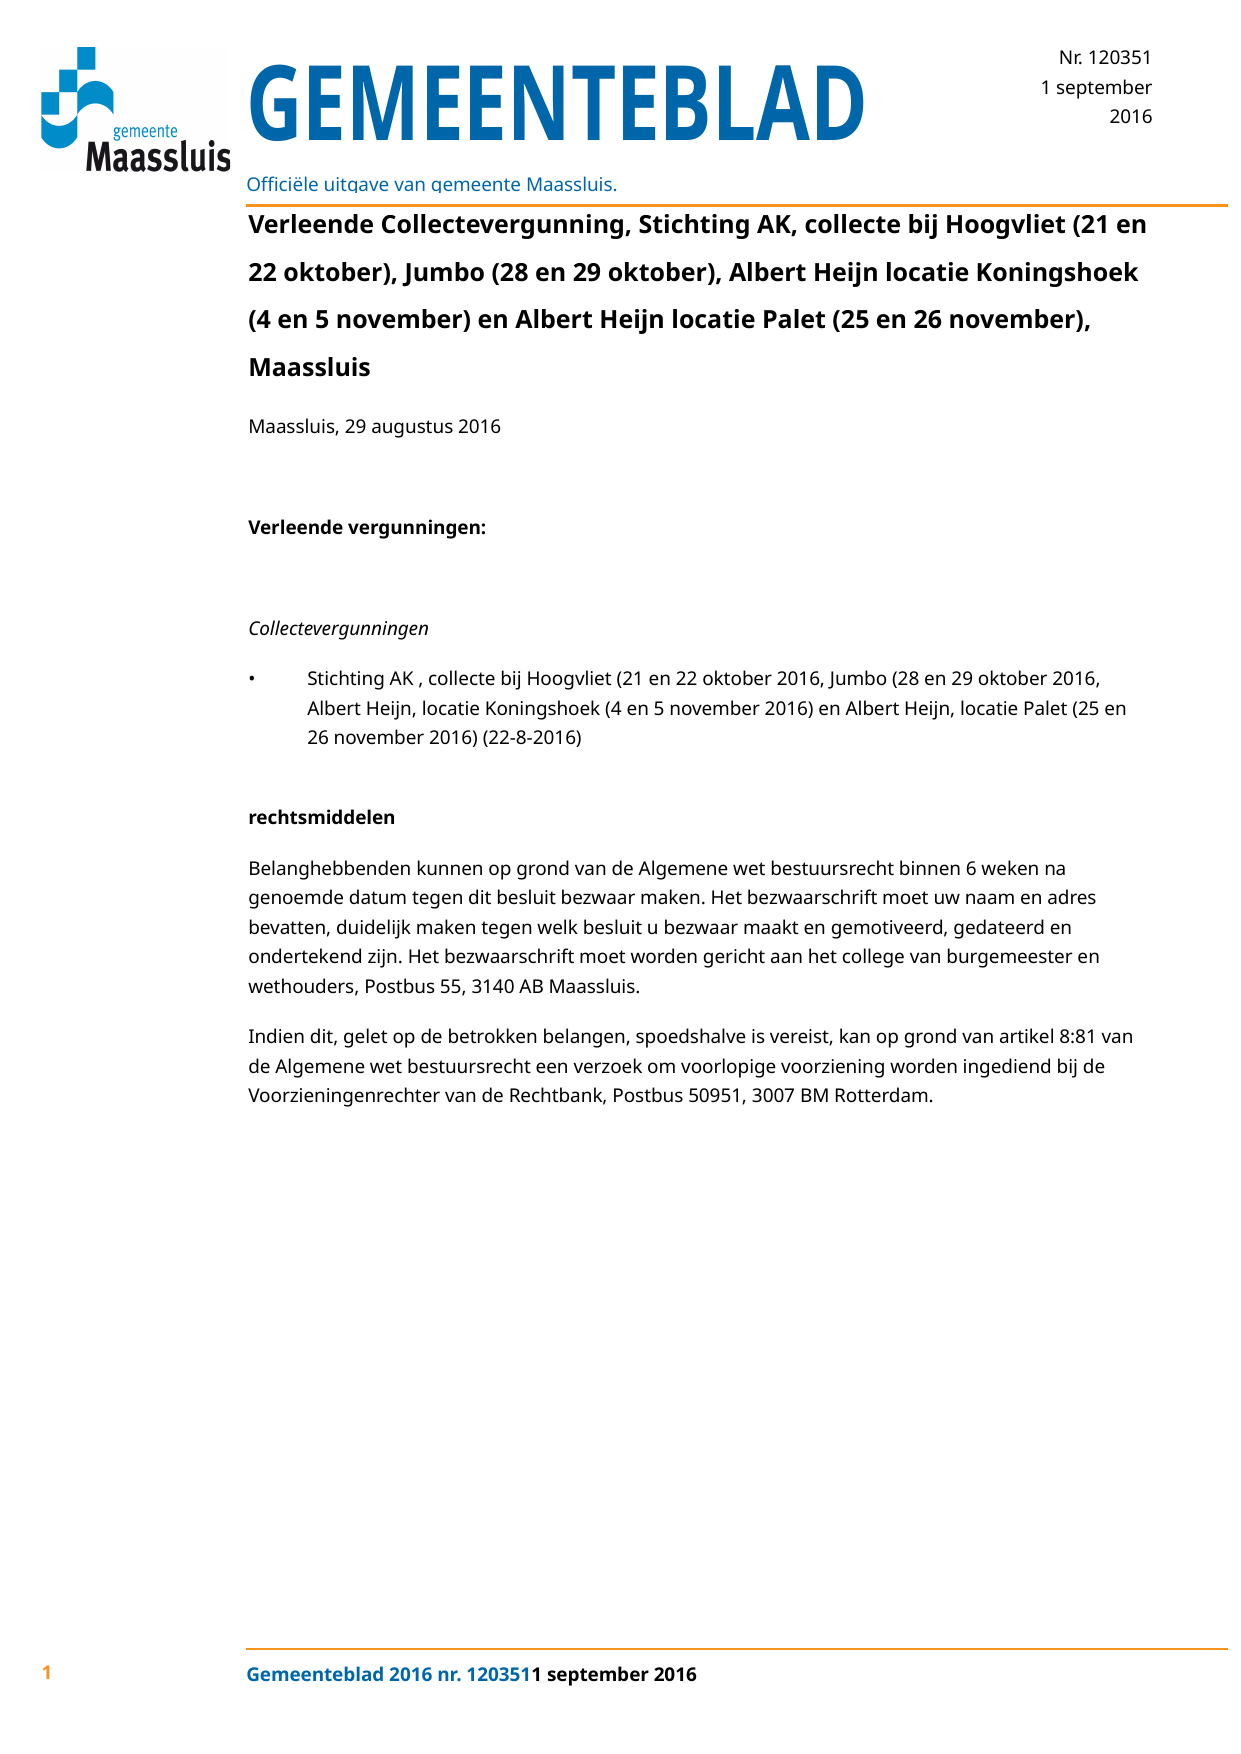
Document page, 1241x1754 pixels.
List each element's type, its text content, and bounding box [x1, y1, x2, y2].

picture [41, 47, 77, 92]
text rechtsmiddelen [248, 804, 1152, 830]
text Verleende vergunningen: [248, 514, 1152, 540]
text Maassluis, 29 augustus 2016 [248, 413, 1152, 439]
text Belanghebbenden kunnen op grond van de Algemene wet bestuursrecht binnen 6 weken na genoemde datum tegen dit besluit bezwaar maken. Het bezwaarschrift moet uw naam en adres bevatten, duidelijk maken tegen welk besluit u bezwaar maakt en gemotiveerd, gedateerd en ondertekend zijn. Het bezwaarschrift moet worden gericht aan het college van burgemeester en wethouders, Postbus 55, 3140 AB Maassluis. [248, 855, 1152, 999]
picture [41, 47, 231, 172]
text Collectevergunningen [248, 615, 1152, 641]
text Verleende Collectevergunning, Stichting AK, collecte bij Hoogvliet (21 en 22 oktober), Jumbo (28 en 29 oktober), Albert Heijn locatie Koningshoek (4 en 5 november) en Albert Heijn locatie Palet (25 en 26 november), Maassluis [248, 207, 1152, 384]
text Indien dit, gelet op de betrokken belangen, spoedshalve is vereist, kan op grond van artikel 8:81 van de Algemene wet bestuursrecht een verzoek om voorlopige voorziening worden ingediend bij de Voorzieningenrechter van de Rechtbank, Postbus 50951, 3007 BM Rotterdam. [248, 1023, 1152, 1108]
list Stichting AK , collecte bij Hoogvliet (21 en 22 oktober 2016, Jumbo (28 en 29 oktober 2016, Albert Heijn, locatie Koningshoek (4 en 5 november 2016) en Albert Heijn, locatie Palet (25 en 26 november 2016) (22-8-2016) [248, 665, 1152, 750]
